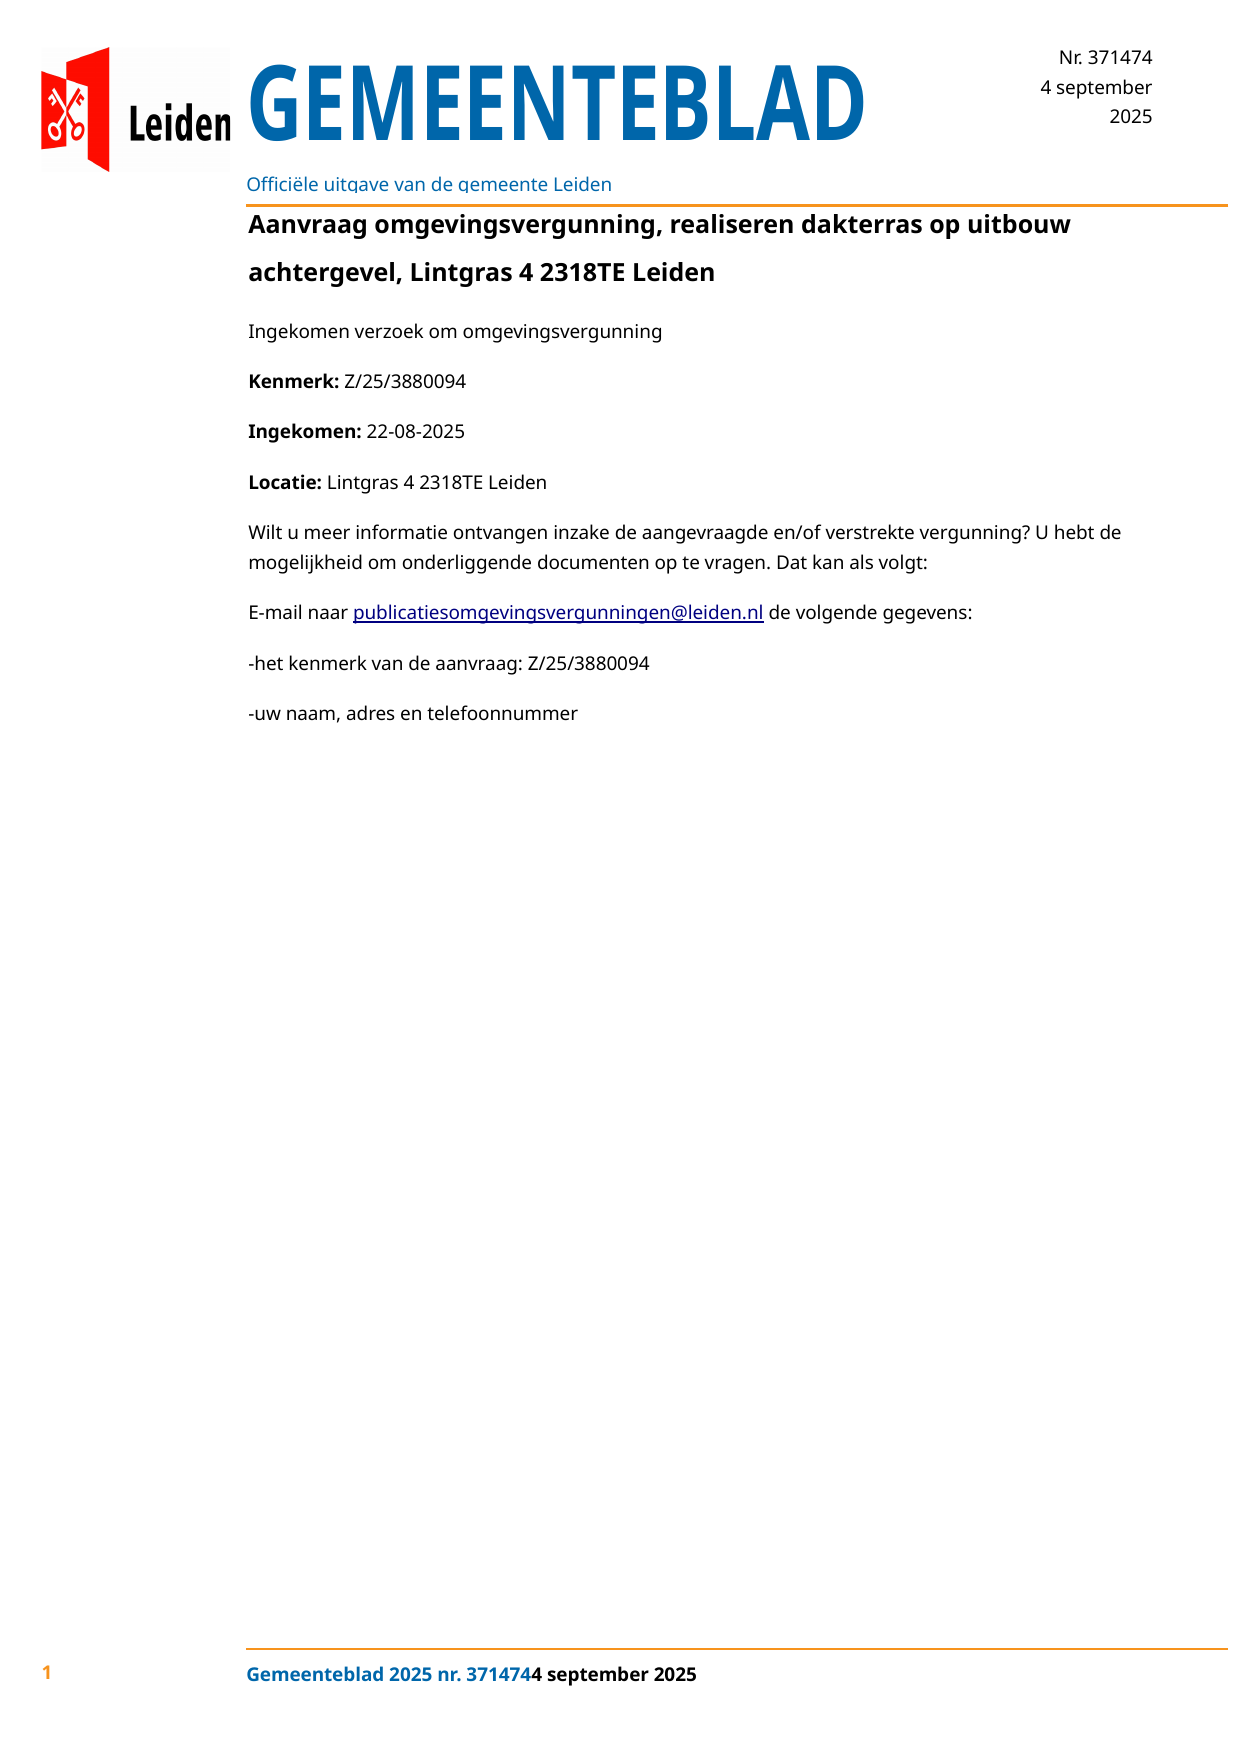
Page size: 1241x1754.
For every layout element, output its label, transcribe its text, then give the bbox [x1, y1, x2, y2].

text E-mail naar publicatiesomgevingsvergunningen@leiden.nl de volgende gegevens: [248, 599, 1152, 625]
picture [41, 47, 231, 172]
text Locatie: Lintgras 4 2318TE Leiden [248, 469, 1152, 495]
text Ingekomen: 22-08-2025 [248, 419, 1152, 444]
text -uw naam, adres en telefoonnummer [248, 700, 1152, 726]
text Ingekomen verzoek om omgevingsvergunning [248, 318, 1152, 344]
text Wilt u meer informatie ontvangen inzake de aangevraagde en/of verstrekte vergunning? U hebt de mogelijkheid om onderliggende documenten op te vragen. Dat kan als volgt: [248, 519, 1152, 575]
text -het kenmerk van de aanvraag: Z/25/3880094 [248, 650, 1152, 676]
text Aanvraag omgevingsvergunning, realiseren dakterras op uitbouw achtergevel, Lintgras 4 2318TE Leiden [248, 207, 1152, 288]
text Kenmerk: Z/25/3880094 [248, 368, 1152, 394]
